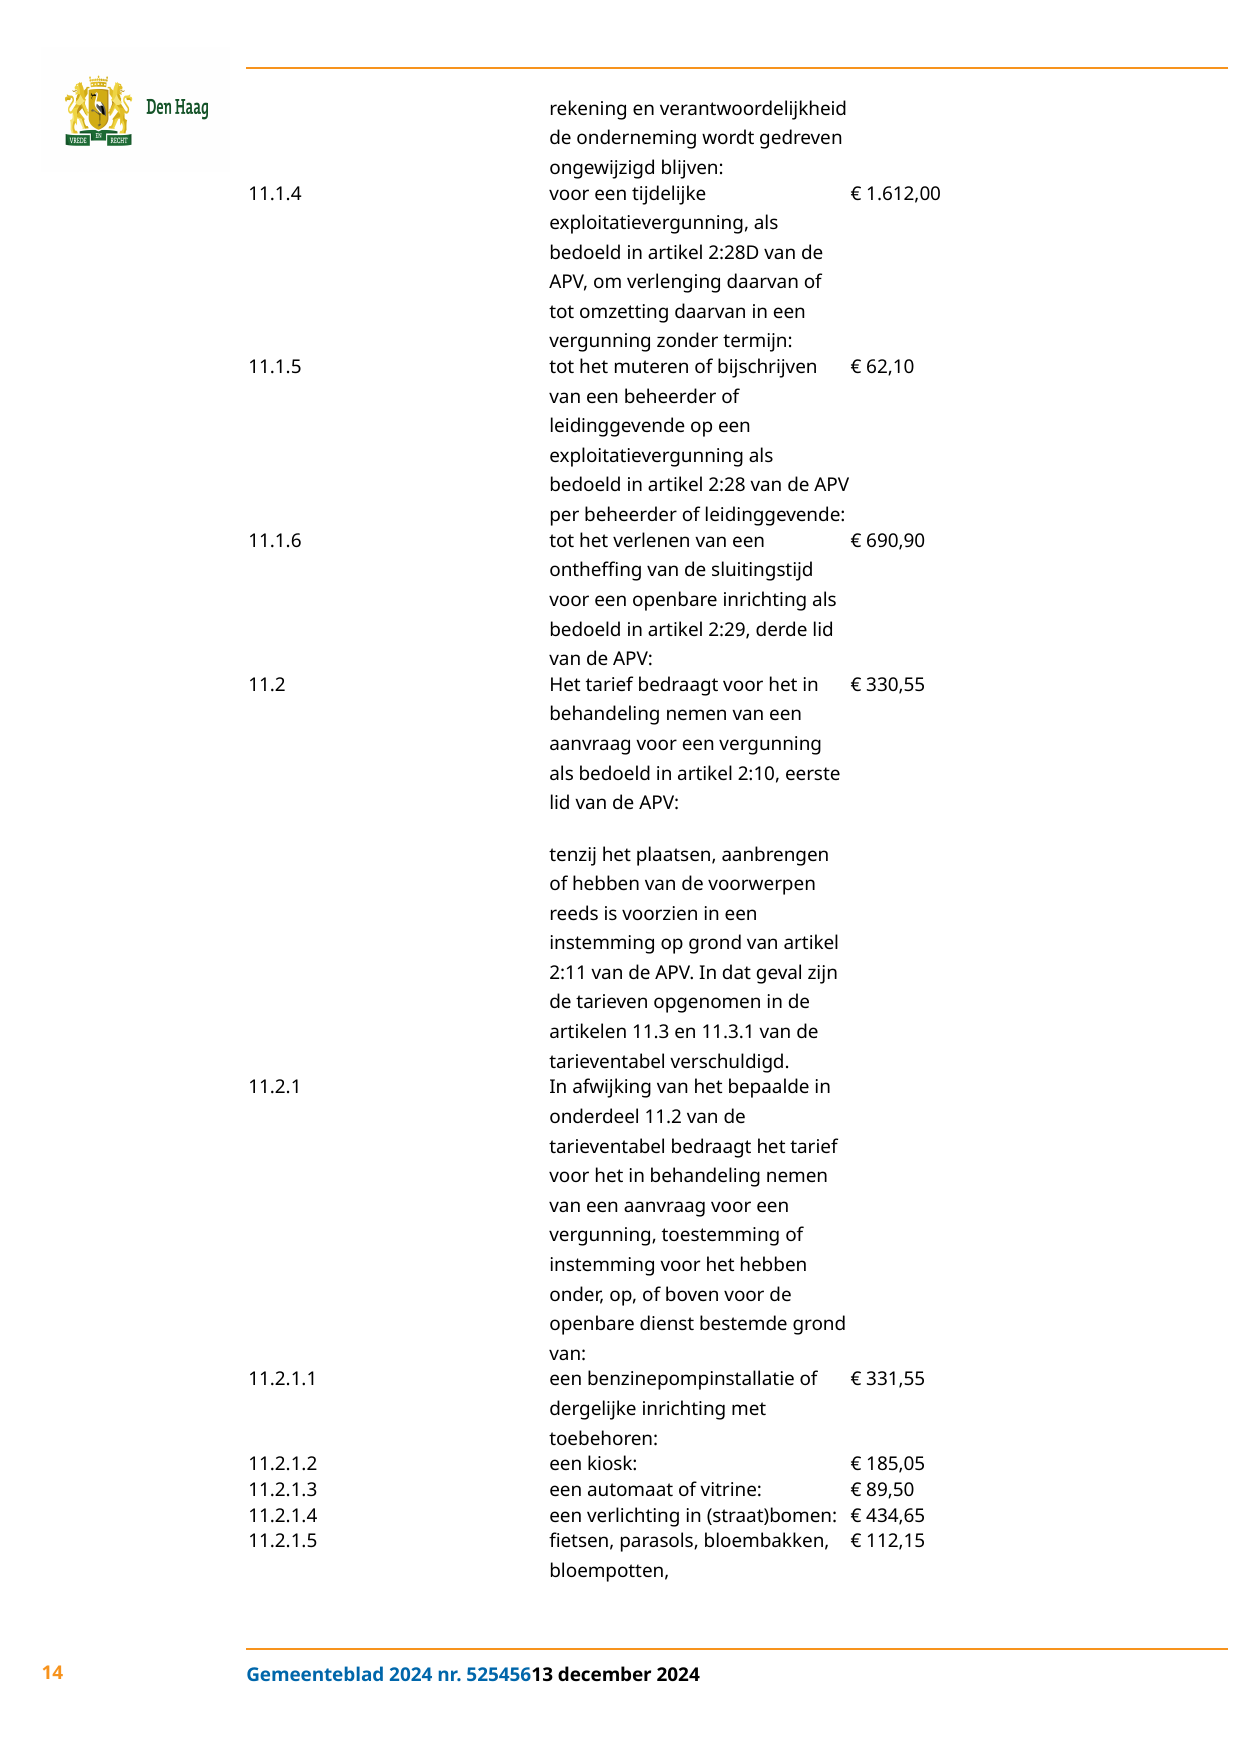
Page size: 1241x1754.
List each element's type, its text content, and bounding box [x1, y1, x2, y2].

table_cell € 112,15 [850, 1528, 1152, 1583]
table_cell voor een tijdelijke exploitatievergunning, als bedoeld in artikel 2:28D van de APV, om verlenging daarvan of tot omzetting daarvan in een vergunning zonder termijn: [549, 180, 850, 353]
table_cell In afwijking van het bepaalde in onderdeel 11.2 van de tarieventabel bedraagt het tarief voor het in behandeling nemen van een aanvraag voor een vergunning, toestemming of instemming voor het hebben onder, op, of boven voor de openbare dienst bestemde grond van: [549, 1074, 850, 1366]
table_cell fietsen, parasols, bloembakken, bloempotten, [549, 1528, 850, 1583]
table_cell een automaat of vitrine: [549, 1476, 850, 1502]
table_cell rekening en verantwoordelijkheid de onderneming wordt gedreven ongewijzigd blijven: [549, 95, 850, 180]
table_cell [850, 815, 1152, 841]
table_cell € 89,50 [850, 1476, 1152, 1502]
table_cell [248, 815, 549, 841]
table_cell € 690,90 [850, 527, 1152, 671]
table_cell [248, 841, 549, 1074]
table_cell 11.2.1.1 [248, 1366, 549, 1451]
table_cell [850, 1074, 1152, 1366]
table_cell een kiosk: [549, 1451, 850, 1476]
table_cell een benzinepompinstallatie of dergelijke inrichting met toebehoren: [549, 1366, 850, 1451]
table_cell tot het muteren of bijschrijven van een beheerder of leidinggevende op een exploitatievergunning als bedoeld in artikel 2:28 van de APV per beheerder of leidinggevende: [549, 353, 850, 527]
table_cell [549, 815, 850, 841]
table_cell 11.2 [248, 671, 549, 815]
table_cell 11.1.6 [248, 527, 549, 671]
table_cell 11.2.1.2 [248, 1451, 549, 1476]
table_cell 11.2.1.5 [248, 1528, 549, 1583]
picture [41, 47, 231, 172]
table_cell tenzij het plaatsen, aanbrengen of hebben van de voorwerpen reeds is voorzien in een instemming op grond van artikel 2:11 van de APV. In dat geval zijn de tarieven opgenomen in de artikelen 11.3 en 11.3.1 van de tarieventabel verschuldigd. [549, 841, 850, 1074]
table_cell 11.2.1.3 [248, 1476, 549, 1502]
table_cell € 1.612,00 [850, 180, 1152, 353]
table_cell 11.2.1.4 [248, 1502, 549, 1528]
table_cell 11.2.1 [248, 1074, 549, 1366]
table_cell 11.1.5 [248, 353, 549, 527]
table_cell [850, 95, 1152, 180]
table_cell € 331,55 [850, 1366, 1152, 1451]
table_cell € 62,10 [850, 353, 1152, 527]
table_cell € 330,55 [850, 671, 1152, 815]
table_cell [850, 841, 1152, 1074]
table_cell Het tarief bedraagt voor het in behandeling nemen van een aanvraag voor een vergunning als bedoeld in artikel 2:10, eerste lid van de APV: [549, 671, 850, 815]
table_cell € 434,65 [850, 1502, 1152, 1528]
table_cell [248, 95, 549, 180]
table_cell 11.1.4 [248, 180, 549, 353]
table_cell een verlichting in (straat)bomen: [549, 1502, 850, 1528]
table_cell tot het verlenen van een ontheffing van de sluitingstijd voor een openbare inrichting als bedoeld in artikel 2:29, derde lid van de APV: [549, 527, 850, 671]
table_cell € 185,05 [850, 1451, 1152, 1476]
